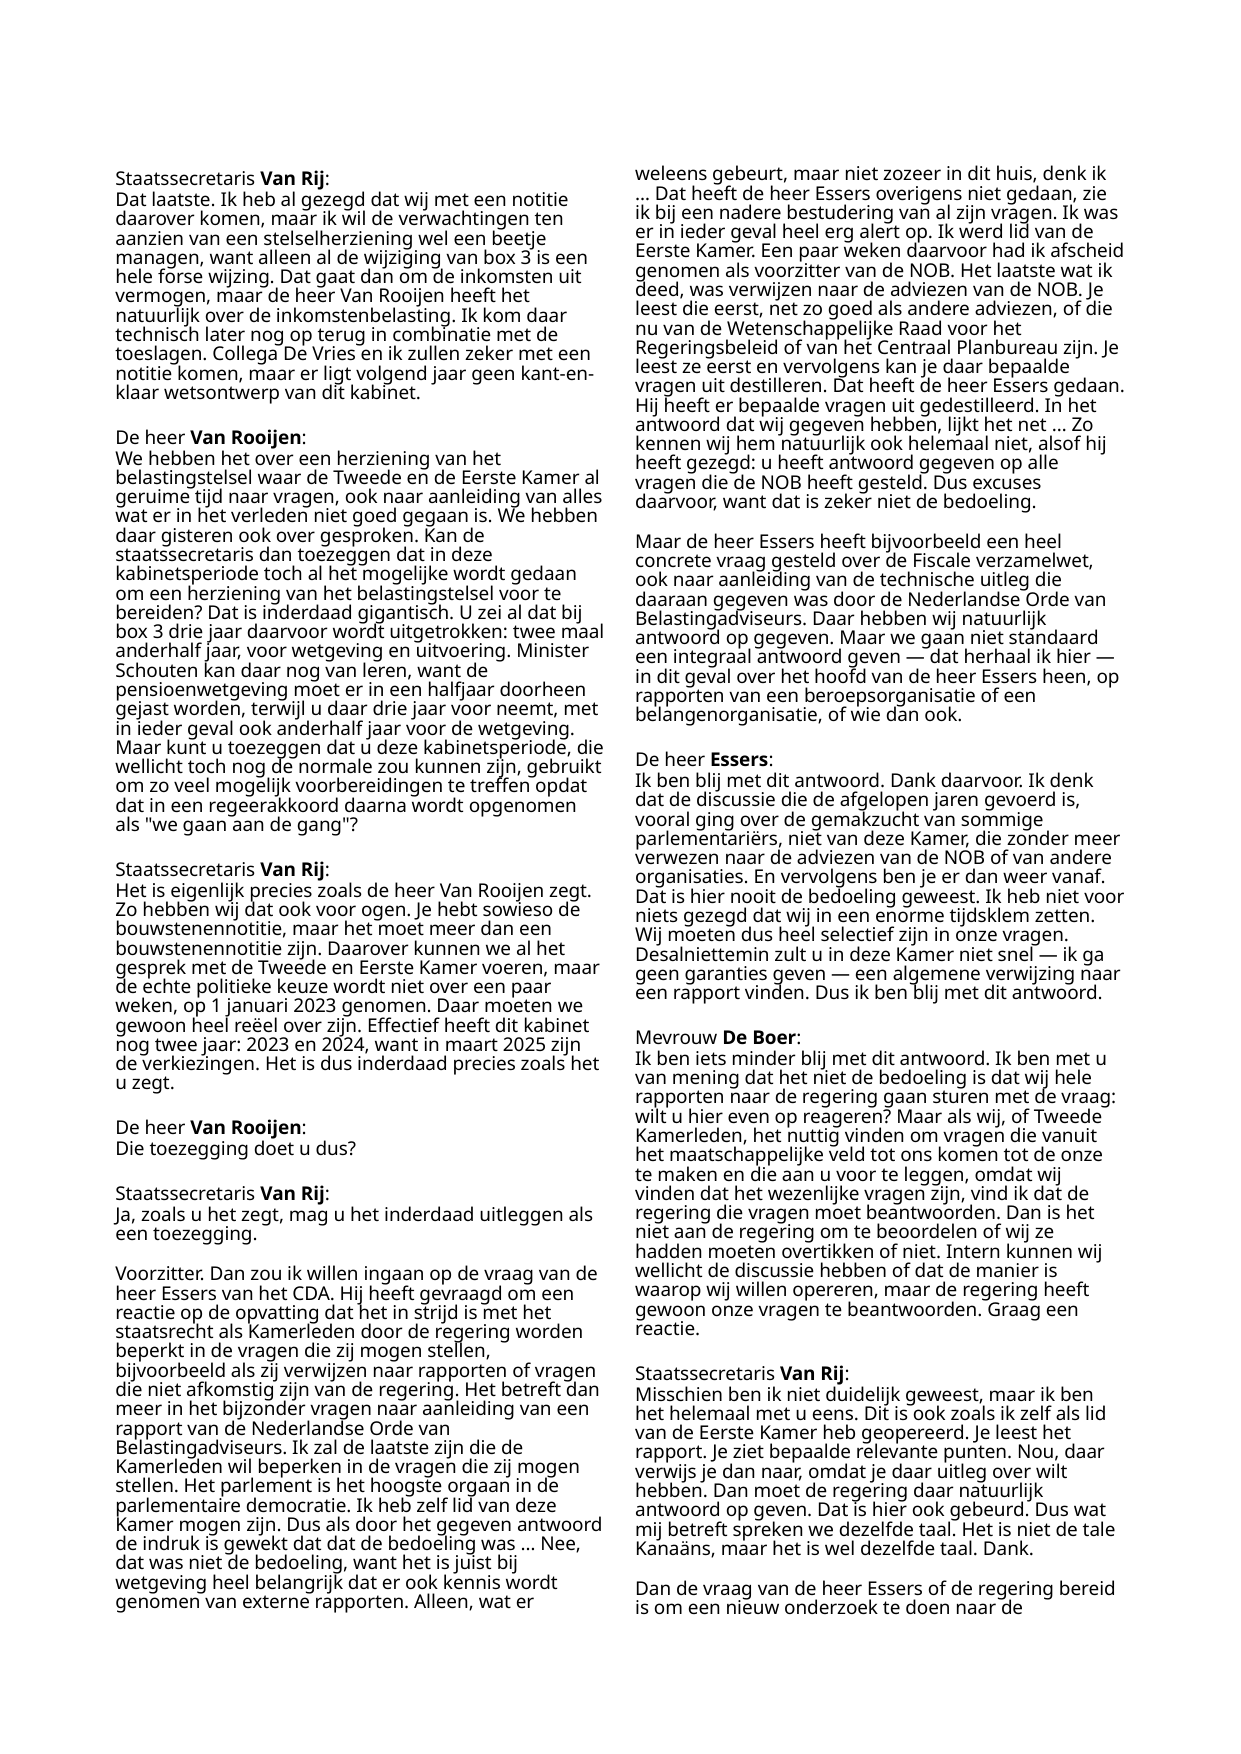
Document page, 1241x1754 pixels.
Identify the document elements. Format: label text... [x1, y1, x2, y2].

text De heer Van Rooijen: [115, 1114, 605, 1140]
text Het is eigenlijk precies zoals de heer Van Rooijen zegt. Zo hebben wij dat ook voor ogen. Je hebt sowieso de bouwstenennotitie, maar het moet meer dan een bouwstenennotitie zijn. Daarover kunnen we al het gesprek met de Tweede en Eerste Kamer voeren, maar de echte politieke keuze wordt niet over een paar weken, op 1 januari 2023 genomen. Daar moeten we gewoon heel reëel over zijn. Effectief heeft dit kabinet nog twee jaar: 2023 en 2024, want in maart 2025 zijn de verkiezingen. Het is dus inderdaad precies zoals het u zegt. [115, 882, 605, 1094]
text De heer Essers: [635, 746, 1125, 772]
text Ik ben iets minder blij met dit antwoord. Ik ben met u van mening dat het niet de bedoeling is dat wij hele rapporten naar de regering gaan sturen met de vraag: wilt u hier even op reageren? Maar als wij, of Tweede Kamerleden, het nuttig vinden om vragen die vanuit het maatschappelijke veld tot ons komen tot de onze te maken en die aan u voor te leggen, omdat wij vinden dat het wezenlijke vragen zijn, vind ik dat de regering die vragen moet beantwoorden. Dan is het niet aan de regering om te beoordelen of wij ze hadden moeten overtikken of niet. Intern kunnen wij wellicht de discussie hebben of dat de manier is waarop wij willen opereren, maar de regering heeft gewoon onze vragen te beantwoorden. Graag een reactie. [635, 1050, 1125, 1339]
text Staatssecretaris Van Rij: [115, 1180, 605, 1206]
text Staatssecretaris Van Rij: [115, 165, 605, 191]
text Voorzitter. Dan zou ik willen ingaan op de vraag van de heer Essers van het CDA. Hij heeft gevraagd om een reactie op de opvatting dat het in strijd is met het staatsrecht als Kamerleden door de regering worden beperkt in de vragen die zij mogen stellen, bijvoorbeeld als zij verwijzen naar rapporten of vragen die niet afkomstig zijn van de regering. Het betreft dan meer in het bijzonder vragen naar aanleiding van een rapport van de Nederlandse Orde van Belastingadviseurs. Ik zal de laatste zijn die de Kamerleden wil beperken in de vragen die zij mogen stellen. Het parlement is het hoogste orgaan in de parlementaire democratie. Ik heb zelf lid van deze Kamer mogen zijn. Dus als door het gegeven antwoord de indruk is gewekt dat dat de bedoeling was … Nee, dat was niet de bedoeling, want het is juist bij wetgeving heel belangrijk dat er ook kennis wordt genomen van externe rapporten. Alleen, wat er [115, 1265, 605, 1612]
text Maar de heer Essers heeft bijvoorbeeld een heel concrete vraag gesteld over de Fiscale verzamelwet, ook naar aanleiding van de technische uitleg die daaraan gegeven was door de Nederlandse Orde van Belastingadviseurs. Daar hebben wij natuurlijk antwoord op gegeven. Maar we gaan niet standaard een integraal antwoord geven — dat herhaal ik hier — in dit geval over het hoofd van de heer Essers heen, op rapporten van een beroepsorganisatie of een belangenorganisatie, of wie dan ook. [635, 533, 1125, 726]
text Dat laatste. Ik heb al gezegd dat wij met een notitie daarover komen, maar ik wil de verwachtingen ten aanzien van een stelselherziening wel een beetje managen, want alleen al de wijziging van box 3 is een hele forse wijzing. Dat gaat dan om de inkomsten uit vermogen, maar de heer Van Rooijen heeft het natuurlijk over de inkomstenbelasting. Ik kom daar technisch later nog op terug in combinatie met de toeslagen. Collega De Vries en ik zullen zeker met een notitie komen, maar er ligt volgend jaar geen kant-en-klaar wetsontwerp van dit kabinet. [115, 191, 605, 403]
text Ik ben blij met dit antwoord. Dank daarvoor. Ik denk dat de discussie die de afgelopen jaren gevoerd is, vooral ging over de gemakzucht van sommige parlementariërs, niet van deze Kamer, die zonder meer verwezen naar de adviezen van de NOB of van andere organisaties. En vervolgens ben je er dan weer vanaf. Dat is hier nooit de bedoeling geweest. Ik heb niet voor niets gezegd dat wij in een enorme tijdsklem zetten. Wij moeten dus heel selectief zijn in onze vragen. Desalniettemin zult u in deze Kamer niet snel — ik ga geen garanties geven — een algemene verwijzing naar een rapport vinden. Dus ik ben blij met dit antwoord. [635, 772, 1125, 1003]
text Dan de vraag van de heer Essers of de regering bereid is om een nieuw onderzoek te doen naar de [635, 1580, 1125, 1618]
text We hebben het over een herziening van het belastingstelsel waar de Tweede en de Eerste Kamer al geruime tijd naar vragen, ook naar aanleiding van alles wat er in het verleden niet goed gegaan is. We hebben daar gisteren ook over gesproken. Kan de staatssecretaris dan toezeggen dat in deze kabinetsperiode toch al het mogelijke wordt gedaan om een herziening van het belastingstelsel voor te bereiden? Dat is inderdaad gigantisch. U zei al dat bij box 3 drie jaar daarvoor wordt uitgetrokken: twee maal anderhalf jaar, voor wetgeving en uitvoering. Minister Schouten kan daar nog van leren, want de pensioenwetgeving moet er in een halfjaar doorheen gejast worden, terwijl u daar drie jaar voor neemt, met in ieder geval ook anderhalf jaar voor de wetgeving. Maar kunt u toezeggen dat u deze kabinetsperiode, die wellicht toch nog de normale zou kunnen zijn, gebruikt om zo veel mogelijk voorbereidingen te treffen opdat dat in een regeerakkoord daarna wordt opgenomen als "we gaan aan de gang"? [115, 450, 605, 835]
text Staatssecretaris Van Rij: [635, 1360, 1125, 1386]
text weleens gebeurt, maar niet zozeer in dit huis, denk ik … Dat heeft de heer Essers overigens niet gedaan, zie ik bij een nadere bestudering van al zijn vragen. Ik was er in ieder geval heel erg alert op. Ik werd lid van de Eerste Kamer. Een paar weken daarvoor had ik afscheid genomen als voorzitter van de NOB. Het laatste wat ik deed, was verwijzen naar de adviezen van de NOB. Je leest die eerst, net zo goed als andere adviezen, of die nu van de Wetenschappelijke Raad voor het Regeringsbeleid of van het Centraal Planbureau zijn. Je leest ze eerst en vervolgens kan je daar bepaalde vragen uit destilleren. Dat heeft de heer Essers gedaan. Hij heeft er bepaalde vragen uit gedestilleerd. In het antwoord dat wij gegeven hebben, lijkt het net … Zo kennen wij hem natuurlijk ook helemaal niet, alsof hij heeft gezegd: u heeft antwoord gegeven op alle vragen die de NOB heeft gesteld. Dus excuses daarvoor, want dat is zeker niet de bedoeling. [635, 165, 1125, 512]
text Die toezegging doet u dus? [115, 1140, 605, 1159]
text Staatssecretaris Van Rij: [115, 856, 605, 882]
text Misschien ben ik niet duidelijk geweest, maar ik ben het helemaal met u eens. Dit is ook zoals ik zelf als lid van de Eerste Kamer heb geopereerd. Je leest het rapport. Je ziet bepaalde relevante punten. Nou, daar verwijs je dan naar, omdat je daar uitleg over wilt hebben. Dan moet de regering daar natuurlijk antwoord op geven. Dat is hier ook gebeurd. Dus wat mij betreft spreken we dezelfde taal. Het is niet de tale Kanaäns, maar het is wel dezelfde taal. Dank. [635, 1386, 1125, 1559]
text Ja, zoals u het zegt, mag u het inderdaad uitleggen als een toezegging. [115, 1206, 605, 1244]
text De heer Van Rooijen: [115, 424, 605, 450]
text Mevrouw De Boer: [635, 1024, 1125, 1050]
